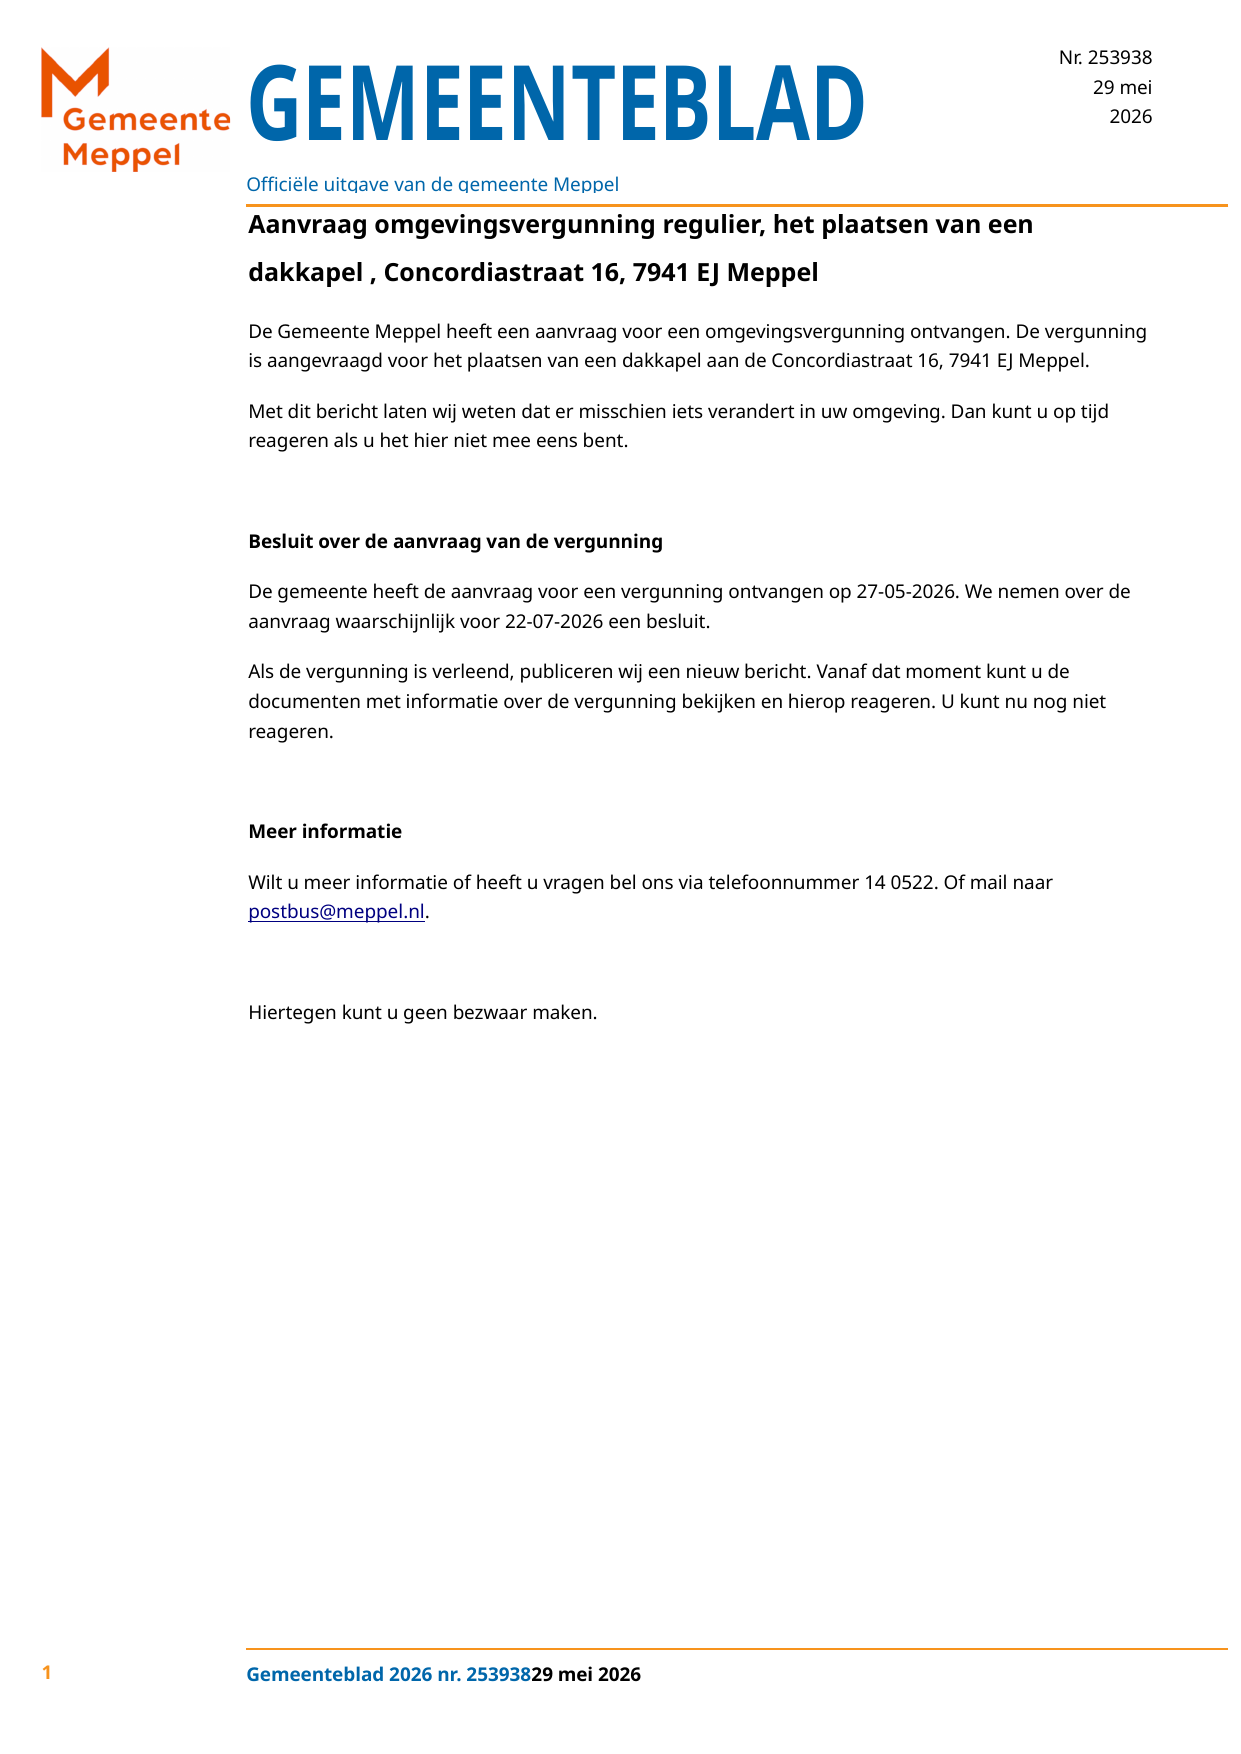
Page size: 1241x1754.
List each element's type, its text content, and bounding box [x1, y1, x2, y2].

picture [41, 47, 231, 172]
text Meer informatie [248, 819, 1152, 844]
text Wilt u meer informatie of heeft u vragen bel ons via telefoonnummer 14 0522. Of mail naar postbus@meppel.nl. [248, 869, 1152, 924]
text Besluit over de aanvraag van de vergunning [248, 528, 1152, 554]
text Hiertegen kunt u geen bezwaar maken. [248, 999, 1152, 1025]
text Aanvraag omgevingsvergunning regulier, het plaatsen van een dakkapel , Concordiastraat 16, 7941 EJ Meppel [248, 207, 1152, 288]
text Als de vergunning is verleend, publiceren wij een nieuw bericht. Vanaf dat moment kunt u de documenten met informatie over de vergunning bekijken en hierop reageren. U kunt nu nog niet reageren. [248, 659, 1152, 744]
text De Gemeente Meppel heeft een aanvraag voor een omgevingsvergunning ontvangen. De vergunning is aangevraagd voor het plaatsen van een dakkapel aan de Concordiastraat 16, 7941 EJ Meppel. [248, 318, 1152, 373]
text De gemeente heeft de aanvraag voor een vergunning ontvangen op 27-05-2026. We nemen over de aanvraag waarschijnlijk voor 22-07-2026 een besluit. [248, 579, 1152, 634]
text Met dit bericht laten wij weten dat er misschien iets verandert in uw omgeving. Dan kunt u op tijd reageren als u het hier niet mee eens bent. [248, 398, 1152, 453]
